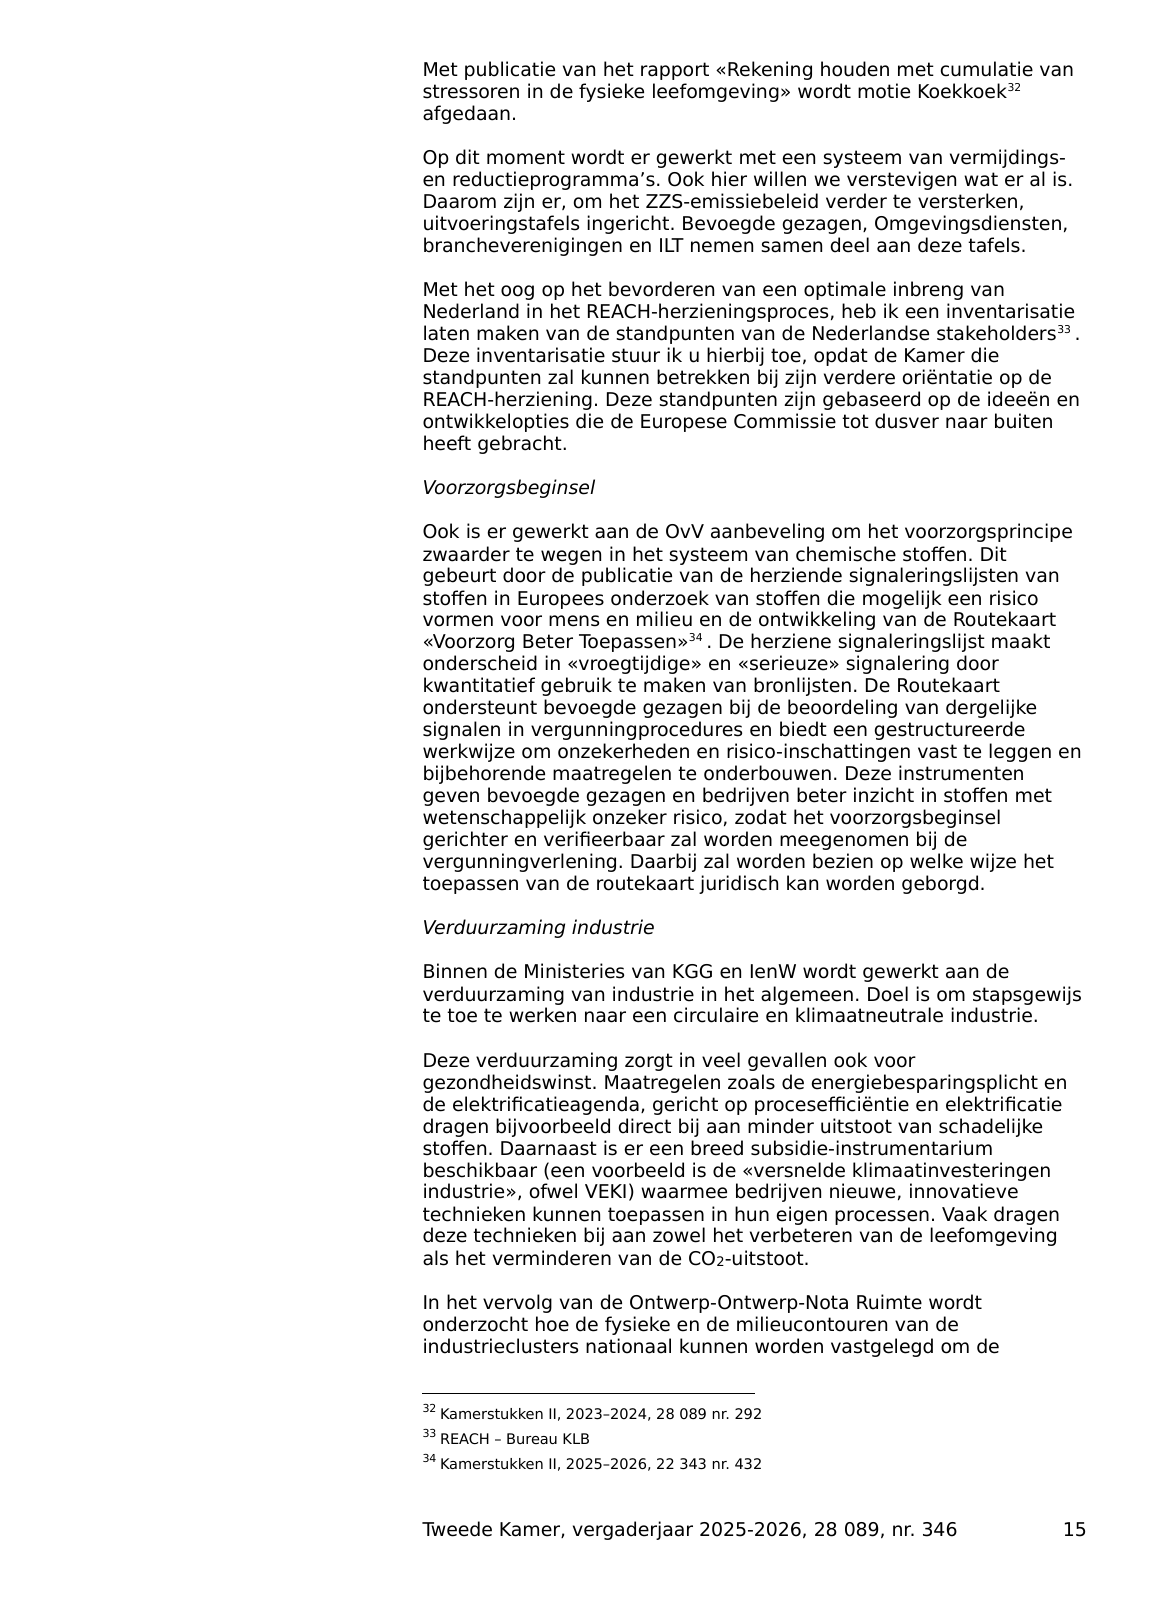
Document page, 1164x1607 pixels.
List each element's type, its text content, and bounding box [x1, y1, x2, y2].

text In het vervolg van de Ontwerp-Ontwerp-Nota Ruimte wordt onderzocht hoe de fysieke en de milieucontouren van de industrieclusters nationaal kunnen worden vastgelegd om de [422, 1292, 1087, 1357]
text Met het oog op het bevorderen van een optimale inbreng van Nederland in het REACH-herzieningsproces, heb ik een inventarisatie laten maken van de standpunten van de Nederlandse stakeholders. Deze inventarisatie stuur ik u hierbij toe, opdat de Kamer die standpunten zal kunnen betrekken bij zijn verdere oriëntatie op de REACH-herziening. Deze standpunten zijn gebaseerd op de ideeën en ontwikkelopties die de Europese Commissie tot dusver naar buiten heeft gebracht. [422, 279, 1087, 455]
text Binnen de Ministeries van KGG en IenW wordt gewerkt aan de verduurzaming van industrie in het algemeen. Doel is om stapsgewijs te toe te werken naar een circulaire en klimaatneutrale industrie. [422, 961, 1087, 1027]
subtitle Verduurzaming industrie [422, 917, 1087, 939]
text Ook is er gewerkt aan de OvV aanbeveling om het voorzorgsprincipe zwaarder te wegen in het systeem van chemische stoffen. Dit gebeurt door de publicatie van de herziende signaleringslijsten van stoffen in Europees onderzoek van stoffen die mogelijk een risico vormen voor mens en milieu en de ontwikkeling van de Routekaart «Voorzorg Beter Toepassen». De herziene signaleringslijst maakt onderscheid in «vroegtijdige» en «serieuze» signalering door kwantitatief gebruik te maken van bronlijsten. De Routekaart ondersteunt bevoegde gezagen bij de beoordeling van dergelijke signalen in vergunningprocedures en biedt een gestructureerde werkwijze om onzekerheden en risico-inschattingen vast te leggen en bijbehorende maatregelen te onderbouwen. Deze instrumenten geven bevoegde gezagen en bedrijven beter inzicht in stoffen met wetenschappelijk onzeker risico, zodat het voorzorgsbeginsel gerichter en verifieerbaar zal worden meegenomen bij de vergunningverlening. Daarbij zal worden bezien op welke wijze het toepassen van de routekaart juridisch kan worden geborgd. [422, 521, 1087, 895]
text Kamerstukken II, 2025–2026, 22 343 nr. 432 [422, 1452, 1087, 1474]
text Op dit moment wordt er gewerkt met een systeem van vermijdings- en reductieprogramma’s. Ook hier willen we verstevigen wat er al is. Daarom zijn er, om het ZZS-emissiebeleid verder te versterken, uitvoeringstafels ingericht. Bevoegde gezagen, Omgevingsdiensten, brancheverenigingen en ILT nemen samen deel aan deze tafels. [422, 147, 1087, 257]
text Deze verduurzaming zorgt in veel gevallen ook voor gezondheidswinst. Maatregelen zoals de energiebesparingsplicht en de elektrificatieagenda, gericht op procesefficiëntie en elektrificatie dragen bijvoorbeeld direct bij aan minder uitstoot van schadelijke stoffen. Daarnaast is er een breed subsidie-instrumentarium beschikbaar (een voorbeeld is de «versnelde klimaatinvesteringen industrie», ofwel VEKI) waarmee bedrijven nieuwe, innovatieve technieken kunnen toepassen in hun eigen processen. Vaak dragen deze technieken bij aan zowel het verbeteren van de leefomgeving als het verminderen van de CO2-uitstoot. [422, 1049, 1087, 1269]
text Met publicatie van het rapport «Rekening houden met cumulatie van stressoren in de fysieke leefomgeving» wordt motie Koekkoek afgedaan. [422, 59, 1087, 125]
text Kamerstukken II, 2023–2024, 28 089 nr. 292 [422, 1402, 1087, 1424]
subtitle Voorzorgsbeginsel [422, 477, 1087, 499]
text REACH – Bureau KLB [422, 1427, 1087, 1449]
